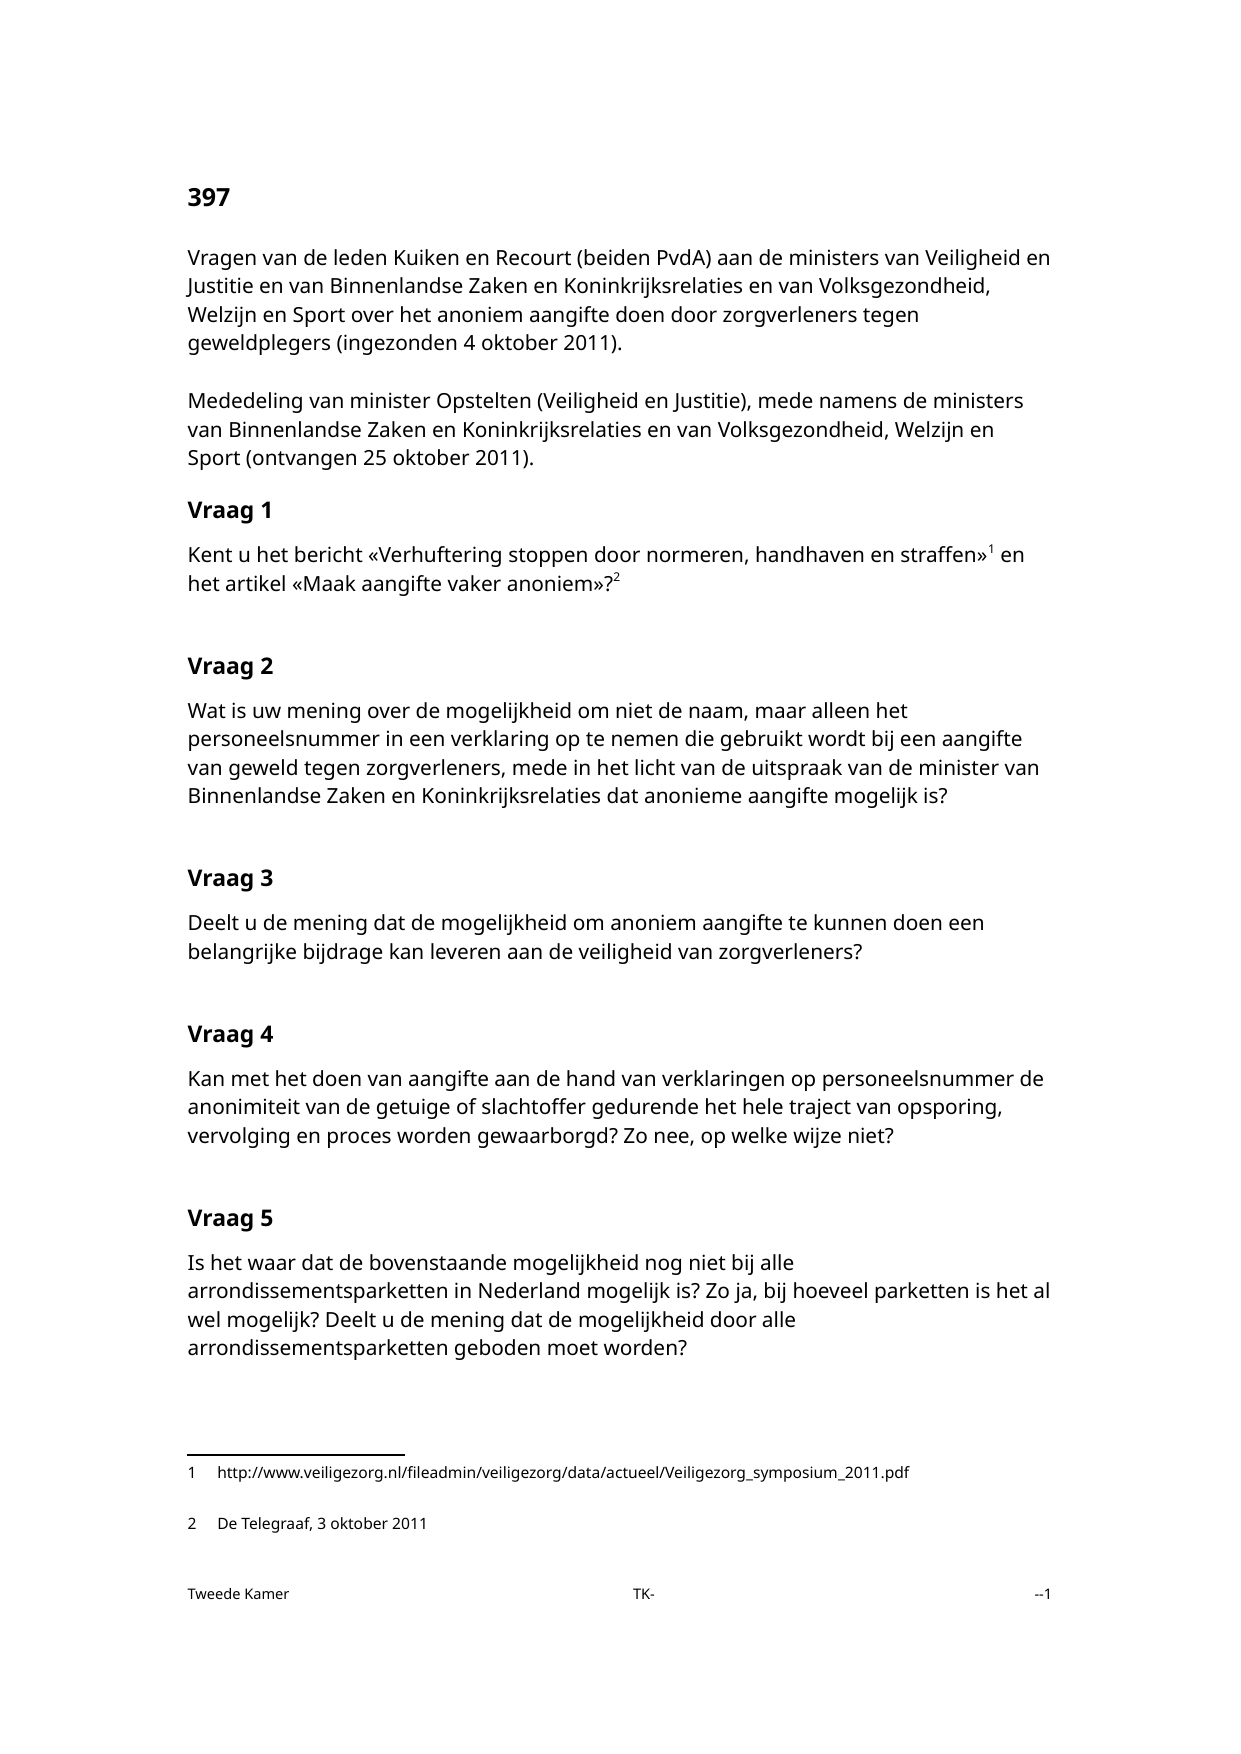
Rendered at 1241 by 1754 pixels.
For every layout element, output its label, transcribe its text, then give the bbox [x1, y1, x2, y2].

subtitle Vraag 5 [187, 1202, 1053, 1233]
text Deelt u de mening dat de mogelijkheid om anoniem aangifte te kunnen doen een belangrijke bijdrage kan leveren aan de veiligheid van zorgverleners? [187, 908, 1053, 965]
text Is het waar dat de bovenstaande mogelijkheid nog niet bij alle arrondissementsparketten in Nederland mogelijk is? Zo ja, bij hoeveel parketten is het al wel mogelijk? Deelt u de mening dat de mogelijkheid door alle arrondissementsparketten geboden moet worden? [187, 1248, 1053, 1362]
text Mededeling van minister Opstelten (Veiligheid en Justitie), mede namens de ministers van Binnenlandse Zaken en Koninkrijksrelaties en van Volksgezondheid, Welzijn en Sport (ontvangen 25 oktober 2011). [187, 386, 1053, 472]
text Kent u het bericht «Verhuftering stoppen door normeren, handhaven en straffen» en het artikel «Maak aangifte vaker anoniem»? [187, 540, 1053, 597]
text Kan met het doen van aangifte aan de hand van verklaringen op personeelsnummer de anonimiteit van de getuige of slachtoffer gedurende het hele traject van opsporing, vervolging en proces worden gewaarborgd? Zo nee, op welke wijze niet? [187, 1064, 1053, 1149]
subtitle Vraag 2 [187, 650, 1053, 681]
subtitle Vraag 4 [187, 1018, 1053, 1049]
text http://www.veiligezorg.nl/fileadmin/veiligezorg/data/actueel/Veiligezorg_symposium_2011.pdf [187, 1419, 1053, 1476]
text Wat is uw mening over de mogelijkheid om niet de naam, maar alleen het personeelsnummer in een verklaring op te nemen die gebruikt wordt bij een aangifte van geweld tegen zorgverleners, mede in het licht van de uitspraak van de minister van Binnenlandse Zaken en Koninkrijksrelaties dat anonieme aangifte mogelijk is? [187, 696, 1053, 810]
subtitle Vraag 3 [187, 862, 1053, 893]
subtitle Vraag 1 [187, 494, 1053, 525]
text De Telegraaf, 3 oktober 2011 [187, 1506, 1053, 1534]
text 397 [187, 179, 1053, 213]
text Vragen van de leden Kuiken en Recourt (beiden PvdA) aan de ministers van Veiligheid en Justitie en van Binnenlandse Zaken en Koninkrijksrelaties en van Volksgezondheid, Welzijn en Sport over het anoniem aangifte doen door zorgverleners tegen geweldplegers (ingezonden 4 oktober 2011). [187, 243, 1053, 357]
